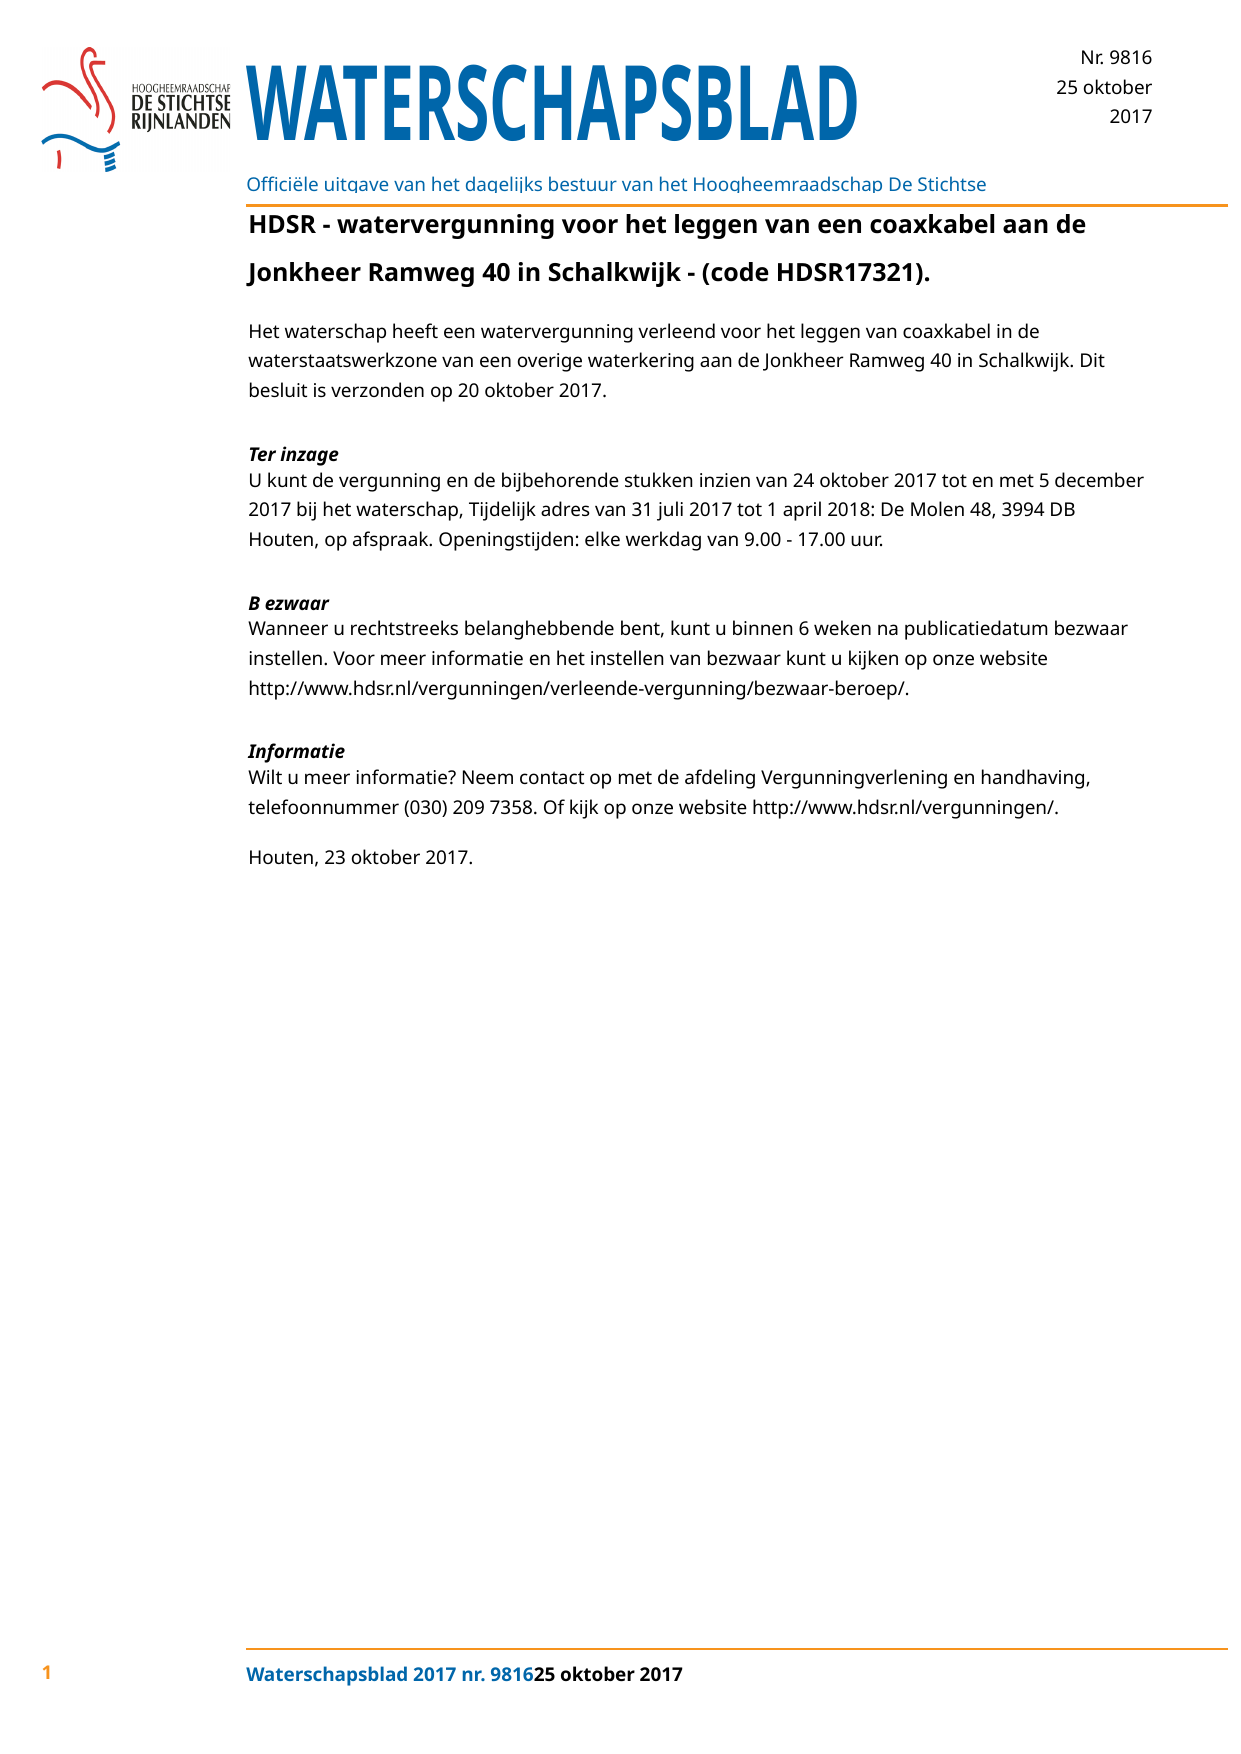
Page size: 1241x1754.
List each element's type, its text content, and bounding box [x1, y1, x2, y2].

text U kunt de vergunning en de bijbehorende stukken inzien van 24 oktober 2017 tot en met 5 december 2017 bij het waterschap, Tijdelijk adres van 31 juli 2017 tot 1 april 2018: De Molen 48, 3994 DB Houten, op afspraak. Openingstijden: elke werkdag van 9.00 - 17.00 uur. [248, 467, 1152, 552]
text B ezwaar [248, 590, 1152, 616]
text Houten, 23 oktober 2017. [248, 844, 1152, 870]
text Ter inzage [248, 441, 1152, 467]
text Het waterschap heeft een watervergunning verleend voor het leggen van coaxkabel in de waterstaatswerkzone van een overige waterkering aan de Jonkheer Ramweg 40 in Schalkwijk. Dit besluit is verzonden op 20 oktober 2017. [248, 318, 1152, 403]
text Wilt u meer informatie? Neem contact op met de afdeling Vergunningverlening en handhaving, telefoonnummer (030) 209 7358. Of kijk op onze website http://www.hdsr.nl/vergunningen/. [248, 764, 1152, 820]
text Informatie [248, 739, 1152, 764]
text Wanneer u rechtstreeks belanghebbende bent, kunt u binnen 6 weken na publicatiedatum bezwaar instellen. Voor meer informatie en het instellen van bezwaar kunt u kijken op onze website http://www.hdsr.nl/vergunningen/verleende-vergunning/bezwaar-beroep/. [248, 616, 1152, 701]
text HDSR - watervergunning voor het leggen van een coaxkabel aan de Jonkheer Ramweg 40 in Schalkwijk - (code HDSR17321). [248, 207, 1152, 288]
picture [41, 47, 231, 172]
